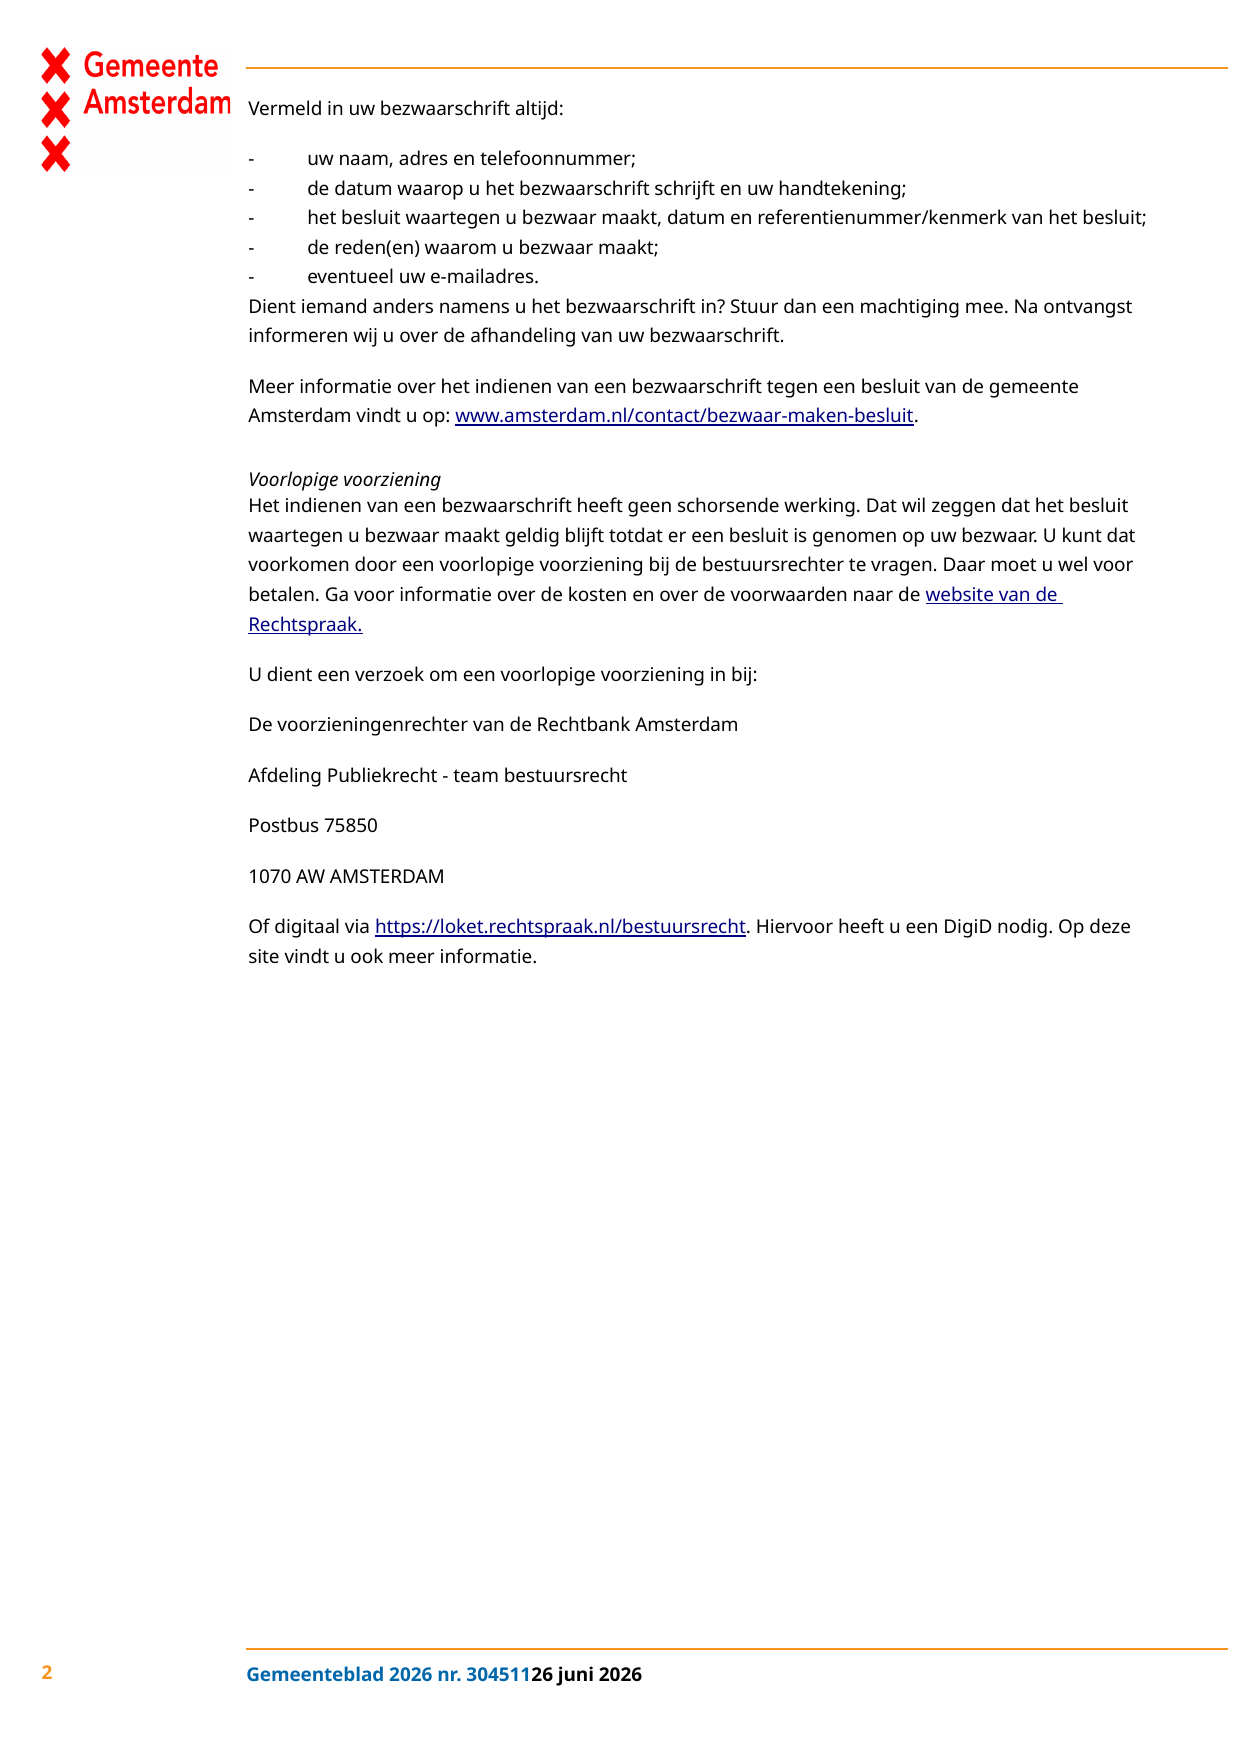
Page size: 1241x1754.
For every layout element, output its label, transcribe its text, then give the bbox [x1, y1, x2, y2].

text Afdeling Publiekrecht - team bestuursrecht [248, 762, 1152, 788]
list uw naam, adres en telefoonnummer; [248, 145, 1152, 171]
text Dient iemand anders namens u het bezwaarschrift in? Stuur dan een machtiging mee. Na ontvangst informeren wij u over de afhandeling van uw bezwaarschrift. [248, 293, 1152, 348]
picture [41, 47, 231, 172]
text Het indienen van een bezwaarschrift heeft geen schorsende werking. Dat wil zeggen dat het besluit waartegen u bezwaar maakt geldig blijft totdat er een besluit is genomen op uw bezwaar. U kunt dat voorkomen door een voorlopige voorziening bij de bestuursrechter te vragen. Daar moet u wel voor betalen. Ga voor informatie over de kosten en over de voorwaarden naar de website van de Rechtspraak. [248, 492, 1152, 636]
text De voorzieningenrechter van de Rechtbank Amsterdam [248, 712, 1152, 737]
text Vermeld in uw bezwaarschrift altijd: [248, 95, 1152, 121]
text 1070 AW AMSTERDAM [248, 863, 1152, 888]
text Of digitaal via https://loket.rechtspraak.nl/bestuursrecht. Hiervoor heeft u een DigiD nodig. Op deze site vindt u ook meer informatie. [248, 913, 1152, 968]
list de datum waarop u het bezwaarschrift schrijft en uw handtekening; [248, 175, 1152, 201]
list het besluit waartegen u bezwaar maakt, datum en referentienummer/kenmerk van het besluit; [248, 204, 1152, 230]
text Postbus 75850 [248, 812, 1152, 838]
list de reden(en) waarom u bezwaar maakt; [248, 234, 1152, 260]
text Meer informatie over het indienen van een bezwaarschrift tegen een besluit van de gemeente Amsterdam vindt u op: www.amsterdam.nl/contact/bezwaar-maken-besluit. [248, 373, 1152, 428]
text U dient een verzoek om een voorlopige voorziening in bij: [248, 661, 1152, 687]
text Voorlopige voorziening [248, 467, 1152, 492]
list eventueel uw e-mailadres. [248, 263, 1152, 289]
